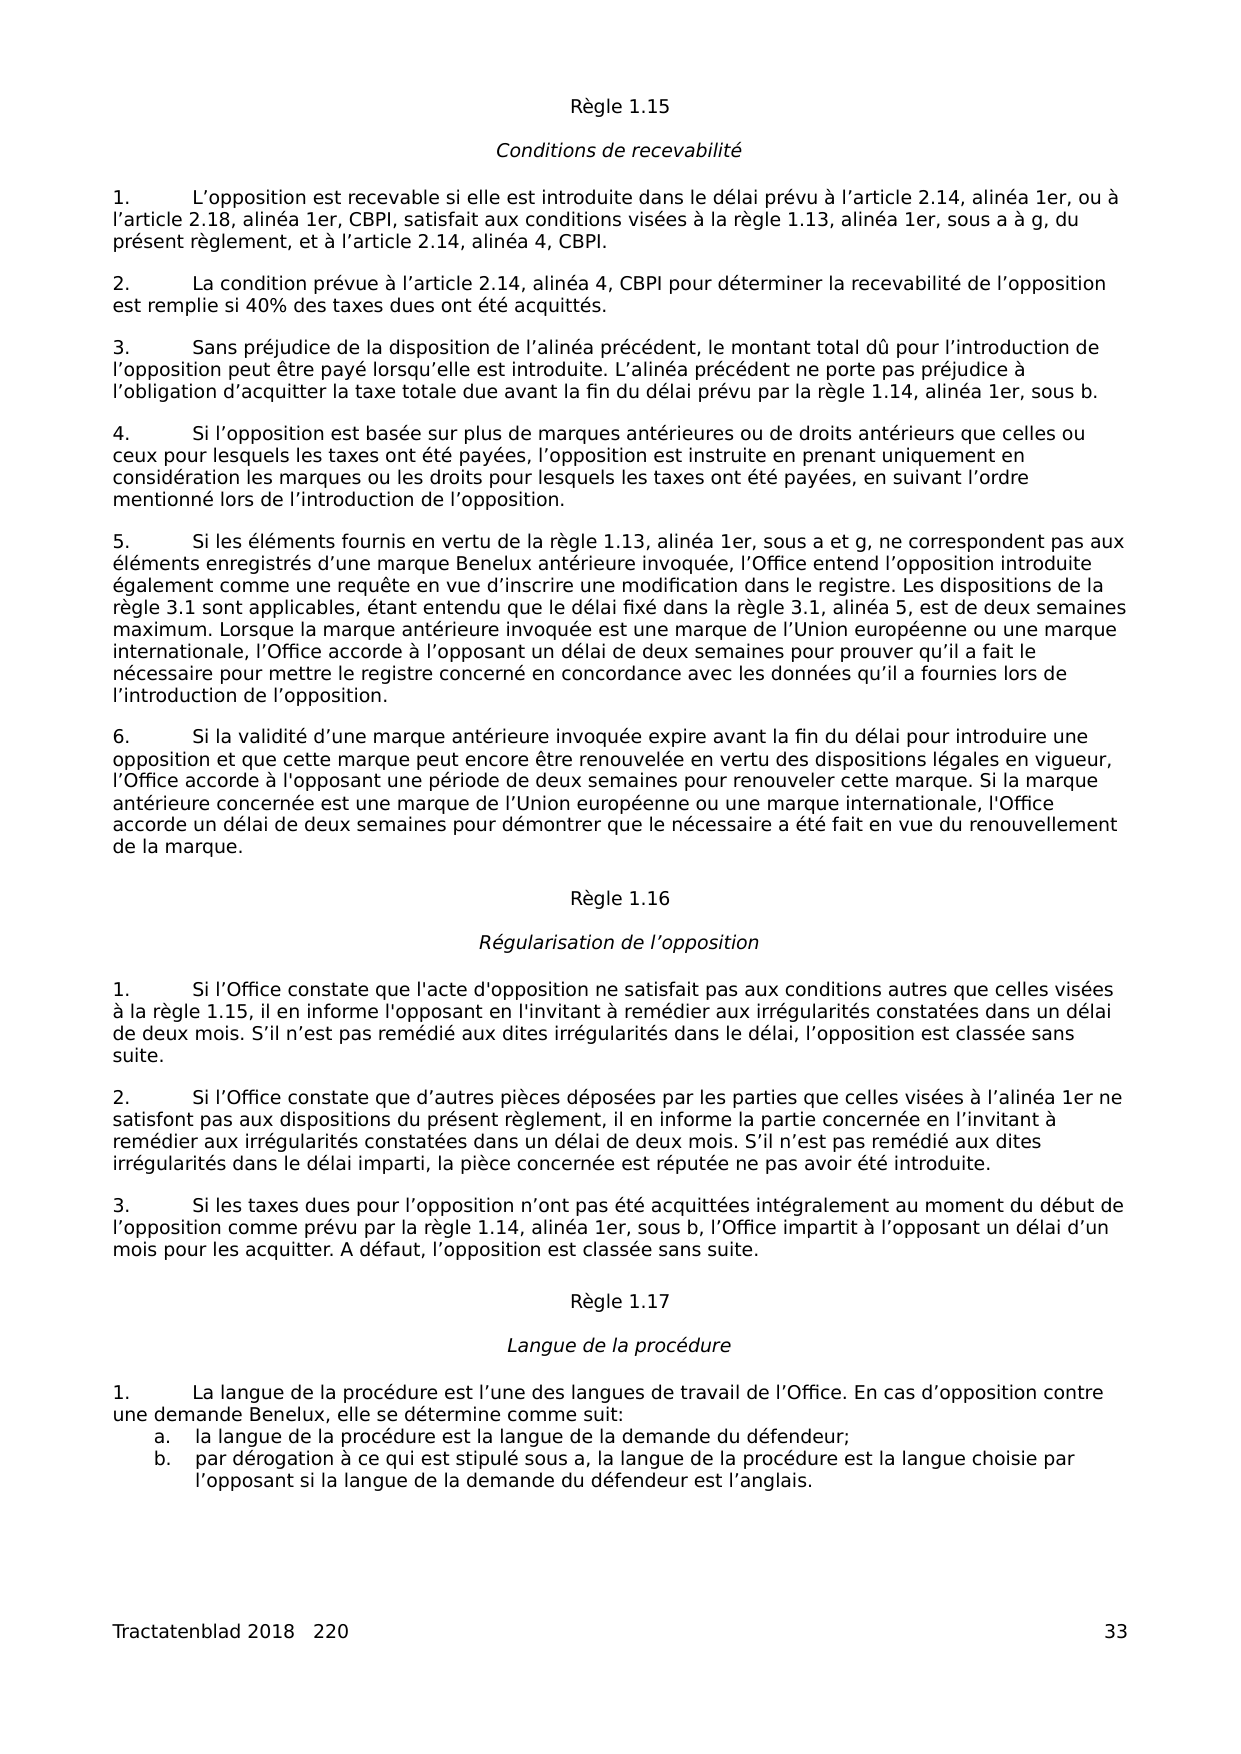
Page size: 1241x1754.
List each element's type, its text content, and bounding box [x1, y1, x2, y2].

subtitle Règle 1.17 Langue de la procédure [112, 1291, 1128, 1357]
text 1. L’opposition est recevable si elle est introduite dans le délai prévu à l’article 2.14, alinéa 1er, ou à l’article 2.18, alinéa 1er, CBPI, satisfait aux conditions visées à la règle 1.13, alinéa 1er, sous a à g, du présent règlement, et à l’article 2.14, alinéa 4, CBPI. [112, 187, 1128, 253]
text a. la langue de la procédure est la langue de la demande du défendeur; [153, 1426, 1128, 1448]
text 3. Sans préjudice de la disposition de l’alinéa précédent, le montant total dû pour l’introduction de l’opposition peut être payé lorsqu’elle est introduite. L’alinéa précédent ne porte pas préjudice à l’obligation d’acquitter la taxe totale due avant la fin du délai prévu par la règle 1.14, alinéa 1er, sous b. [112, 337, 1128, 403]
text 2. Si l’Office constate que d’autres pièces déposées par les parties que celles visées à l’alinéa 1er ne satisfont pas aux dispositions du présent règlement, il en informe la partie concernée en l’invitant à remédier aux irrégularités constatées dans un délai de deux mois. S’il n’est pas remédié aux dites irrégularités dans le délai imparti, la pièce concernée est réputée ne pas avoir été introduite. [112, 1087, 1128, 1175]
text 1. Si l’Office constate que l'acte d'opposition ne satisfait pas aux conditions autres que celles visées à la règle 1.15, il en informe l'opposant en l'invitant à remédier aux irrégularités constatées dans un délai de deux mois. S’il n’est pas remédié aux dites irrégularités dans le délai, l’opposition est classée sans suite. [112, 979, 1128, 1067]
text 5. Si les éléments fournis en vertu de la règle 1.13, alinéa 1er, sous a et g, ne correspondent pas aux éléments enregistrés d’une marque Benelux antérieure invoquée, l’Office entend l’opposition introduite également comme une requête en vue d’inscrire une modification dans le registre. Les dispositions de la règle 3.1 sont applicables, étant entendu que le délai fixé dans la règle 3.1, alinéa 5, est de deux semaines maximum. Lorsque la marque antérieure invoquée est une marque de l’Union européenne ou une marque internationale, l’Office accorde à l’opposant un délai de deux semaines pour prouver qu’il a fait le nécessaire pour mettre le registre concerné en concordance avec les données qu’il a fournies lors de l’introduction de l’opposition. [112, 531, 1128, 706]
text 3. Si les taxes dues pour l’opposition n’ont pas été acquittées intégralement au moment du début de l’opposition comme prévu par la règle 1.14, alinéa 1er, sous b, l’Office impartit à l’opposant un délai d’un mois pour les acquitter. A défaut, l’opposition est classée sans suite. [112, 1195, 1128, 1261]
text 2. La condition prévue à l’article 2.14, alinéa 4, CBPI pour déterminer la recevabilité de l’opposition est remplie si 40% des taxes dues ont été acquittés. [112, 273, 1128, 317]
text 6. Si la validité d’une marque antérieure invoquée expire avant la fin du délai pour introduire une opposition et que cette marque peut encore être renouvelée en vertu des dispositions légales en vigueur, l’Office accorde à l'opposant une période de deux semaines pour renouveler cette marque. Si la marque antérieure concernée est une marque de l’Union européenne ou une marque internationale, l'Office accorde un délai de deux semaines pour démontrer que le nécessaire a été fait en vue du renouvellement de la marque. [112, 726, 1128, 858]
text 4. Si l’opposition est basée sur plus de marques antérieures ou de droits antérieurs que celles ou ceux pour lesquels les taxes ont été payées, l’opposition est instruite en prenant uniquement en considération les marques ou les droits pour lesquels les taxes ont été payées, en suivant l’ordre mentionné lors de l’introduction de l’opposition. [112, 423, 1128, 511]
text 1. La langue de la procédure est l’une des langues de travail de l’Office. En cas d’opposition contre une demande Benelux, elle se détermine comme suit: [112, 1382, 1128, 1426]
subtitle Règle 1.15 Conditions de recevabilité [112, 96, 1128, 162]
text b. par dérogation à ce qui est stipulé sous a, la langue de la procédure est la langue choisie par l’opposant si la langue de la demande du défendeur est l’anglais. [153, 1448, 1128, 1492]
subtitle Règle 1.16 Régularisation de l’opposition [112, 888, 1128, 954]
